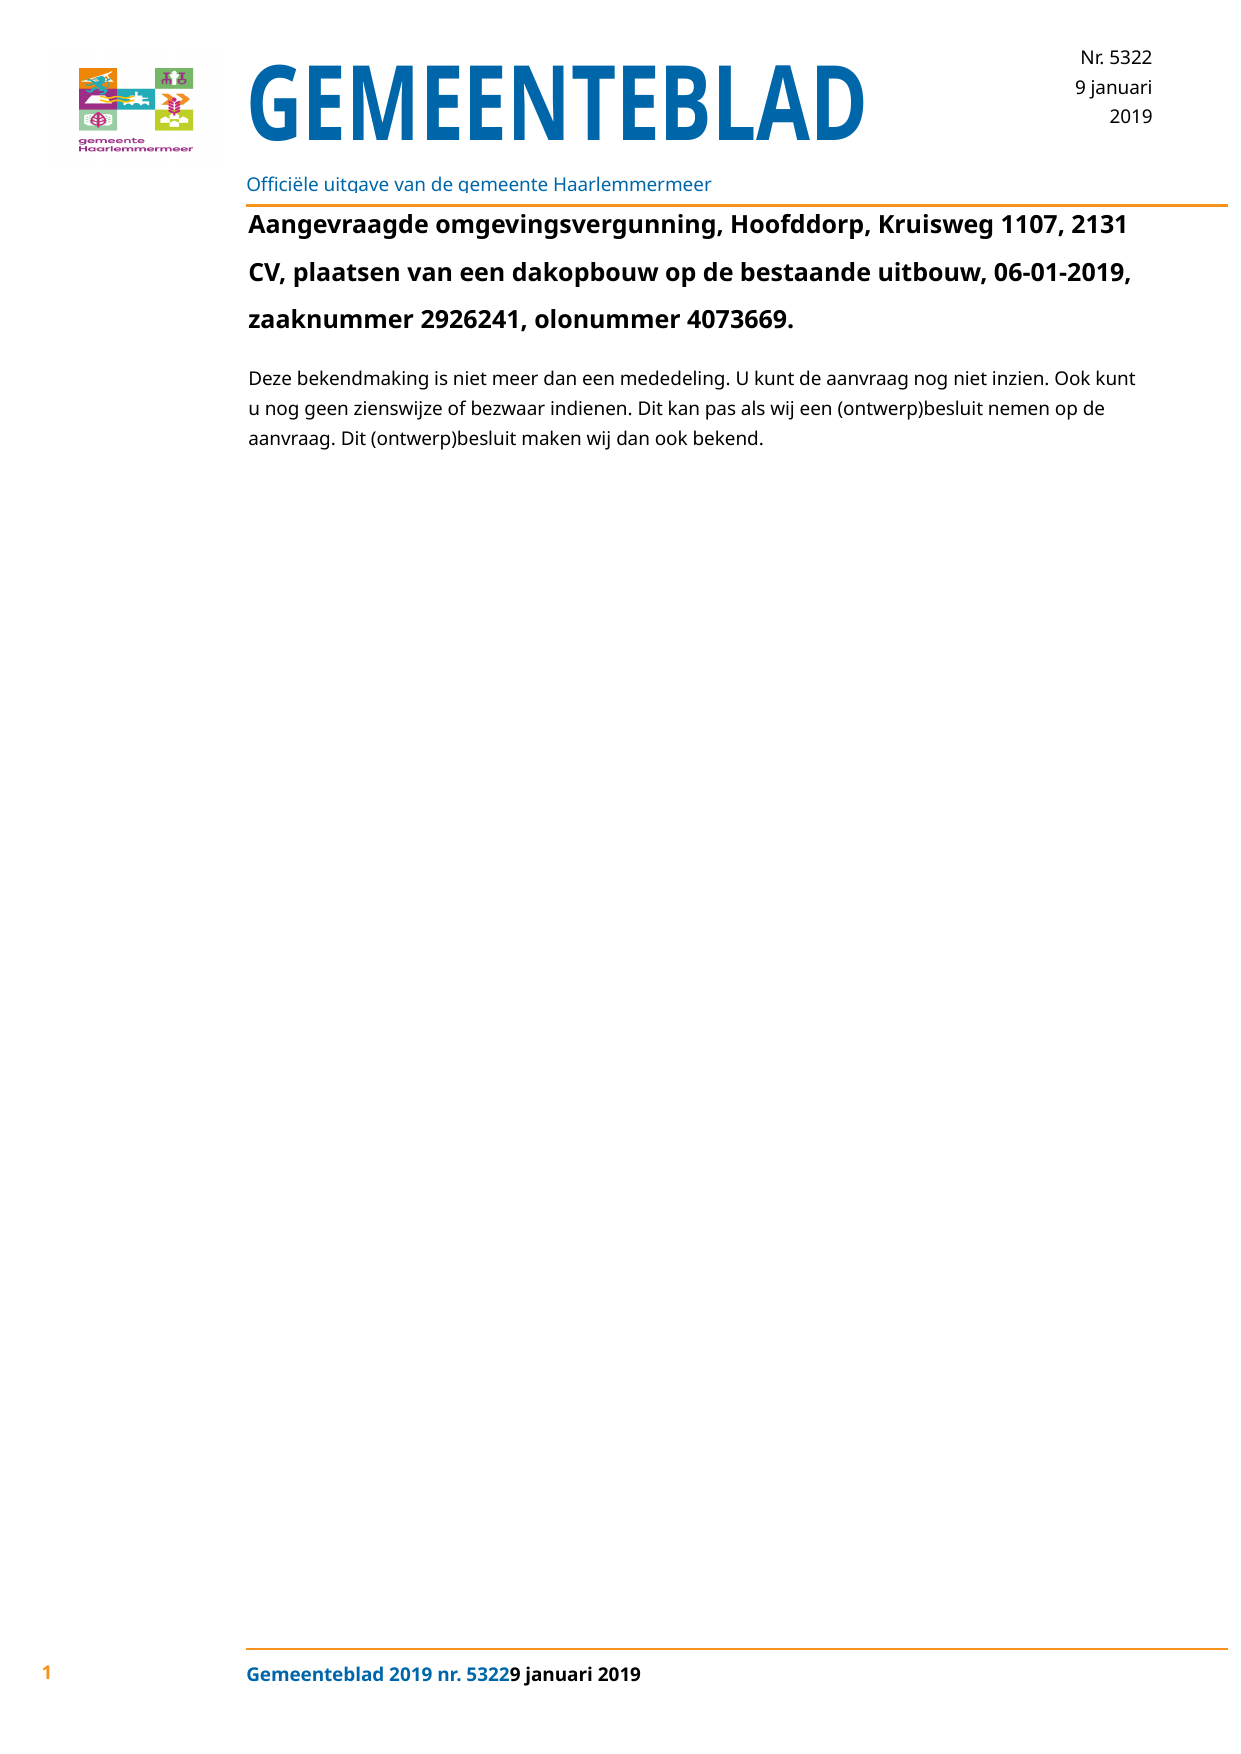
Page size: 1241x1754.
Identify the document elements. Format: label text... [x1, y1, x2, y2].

text Deze bekendmaking is niet meer dan een mededeling. U kunt de aanvraag nog niet inzien. Ook kunt u nog geen zienswijze of bezwaar indienen. Dit kan pas als wij een (ontwerp)besluit nemen op de aanvraag. Dit (ontwerp)besluit maken wij dan ook bekend. [248, 366, 1152, 450]
picture [41, 47, 231, 172]
text Aangevraagde omgevingsvergunning, Hoofddorp, Kruisweg 1107, 2131 CV, plaatsen van een dakopbouw op de bestaande uitbouw, 06-01-2019, zaaknummer 2926241, olonummer 4073669. [248, 207, 1152, 336]
